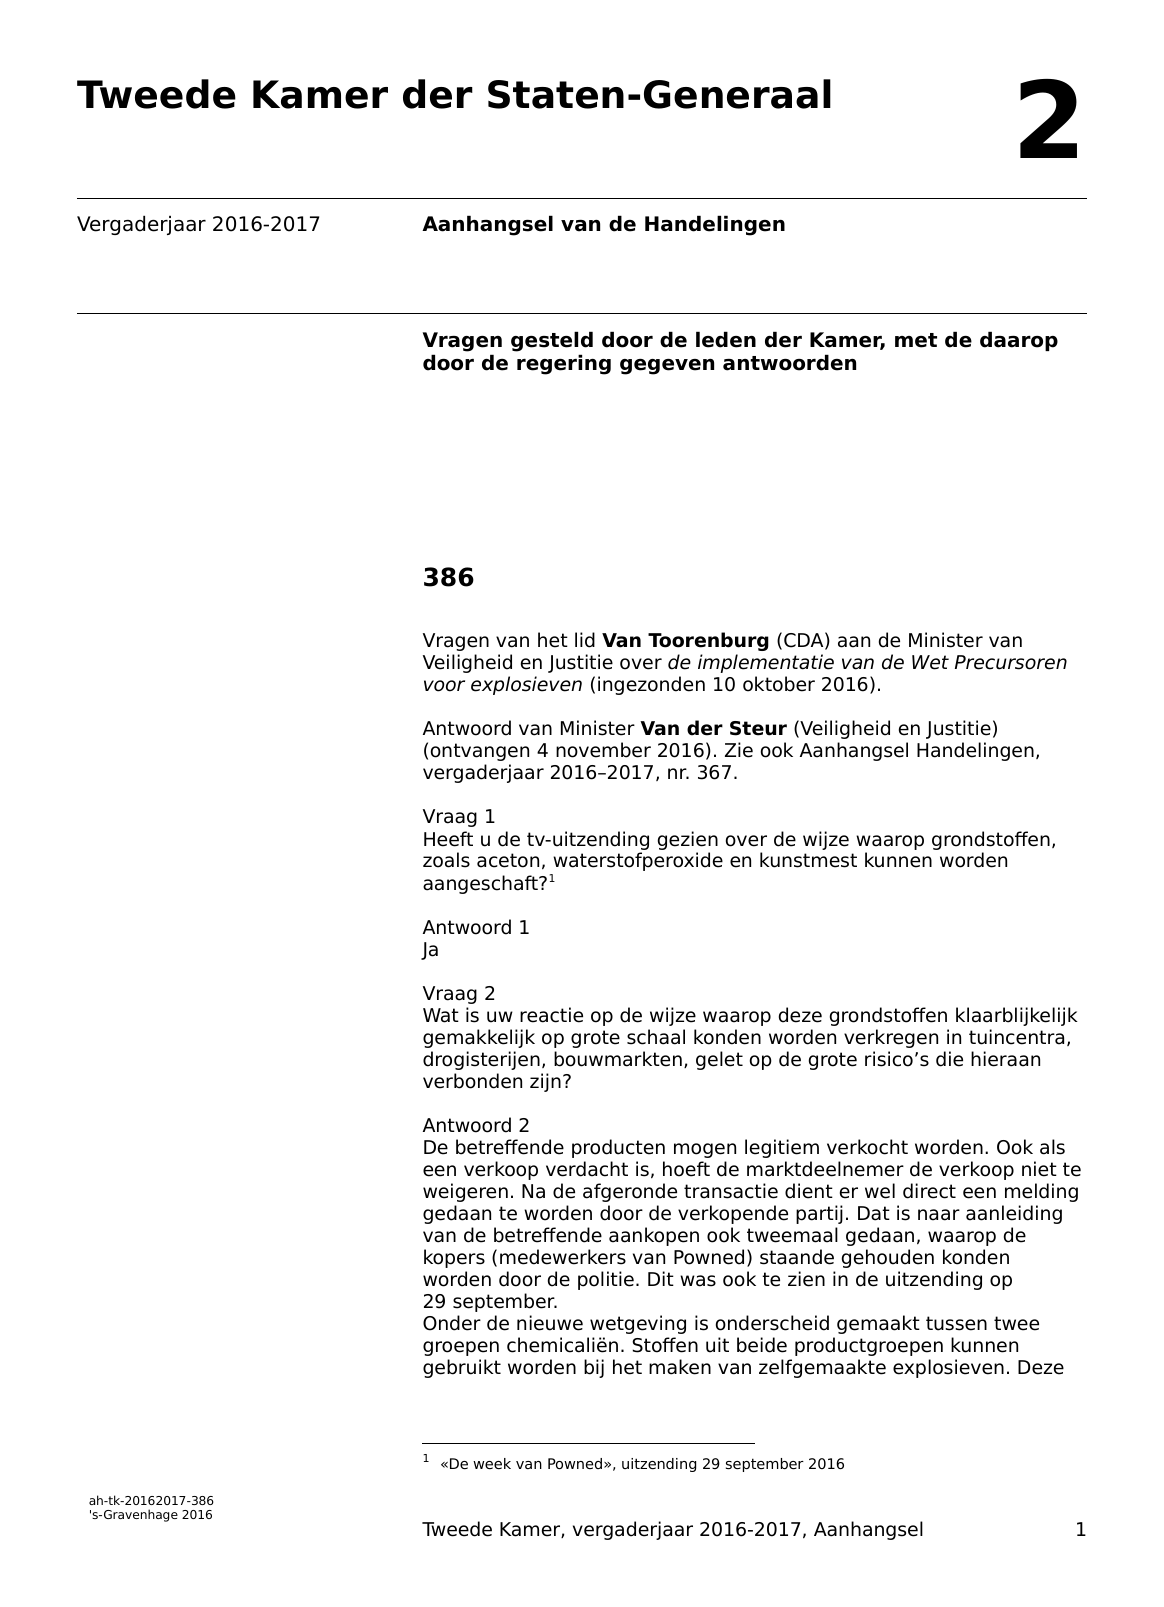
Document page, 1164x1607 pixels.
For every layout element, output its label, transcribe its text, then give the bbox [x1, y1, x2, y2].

text «De week van Powned», uitzending 29 september 2016 [422, 1452, 1087, 1474]
table_cell Aanhangsel van de Handelingen [422, 199, 1087, 313]
text Onder de nieuwe wetgeving is onderscheid gemaakt tussen twee groepen chemicaliën. Stoffen uit beide productgroepen kunnen gebruikt worden bij het maken van zelfgemaakte explosieven. Deze [422, 1313, 1087, 1378]
table_cell Vergaderjaar 2016-2017 [77, 199, 422, 313]
text Antwoord 1 [422, 917, 1087, 938]
text Heeft u de tv-uitzending gezien over de wijze waarop grondstoffen, zoals aceton, waterstofperoxide en kunstmest kunnen worden aangeschaft? [422, 828, 1087, 894]
table_cell Vragen gesteld door de leden der Kamer, met de daarop door de regering gegeven antwoorden [422, 314, 1087, 375]
text Ja [422, 938, 1087, 961]
table_cell [77, 314, 422, 375]
table_header Tweede Kamer der Staten-Generaal [77, 59, 886, 198]
text De betreffende producten mogen legitiem verkocht worden. Ook als een verkoop verdacht is, hoeft de marktdeelnemer de verkoop niet te weigeren. Na de afgeronde transactie dient er wel direct een melding gedaan te worden door de verkopende partij. Dat is naar aanleiding van de betreffende aankopen ook tweemaal gedaan, waarop de kopers (medewerkers van Powned) staande gehouden konden worden door de politie. Dit was ook te zien in de uitzending op 29 september. [422, 1137, 1087, 1313]
text Vragen van het lid Van Toorenburg (CDA) aan de Minister van Veiligheid en Justitie over de implementatie van de Wet Precursoren voor explosieven (ingezonden 10 oktober 2016). [422, 630, 1087, 696]
text 386 [422, 563, 1087, 592]
table_header 2 [886, 59, 1087, 198]
text Wat is uw reactie op de wijze waarop deze grondstoffen klaarblijkelijk gemakkelijk op grote schaal konden worden verkregen in tuincentra, drogisterijen, bouwmarkten, gelet op de grote risico’s die hieraan verbonden zijn? [422, 1005, 1087, 1093]
text 's-Gravenhage 2016 [88, 1508, 323, 1522]
text ah-tk-20162017-386 [88, 1494, 323, 1508]
text Antwoord 2 [422, 1115, 1087, 1137]
text Antwoord van Minister Van der Steur (Veiligheid en Justitie) (ontvangen 4 november 2016). Zie ook Aanhangsel Handelingen, vergaderjaar 2016–2017, nr. 367. [422, 718, 1087, 784]
text Vraag 1 [422, 806, 1087, 828]
text Vraag 2 [422, 983, 1087, 1005]
